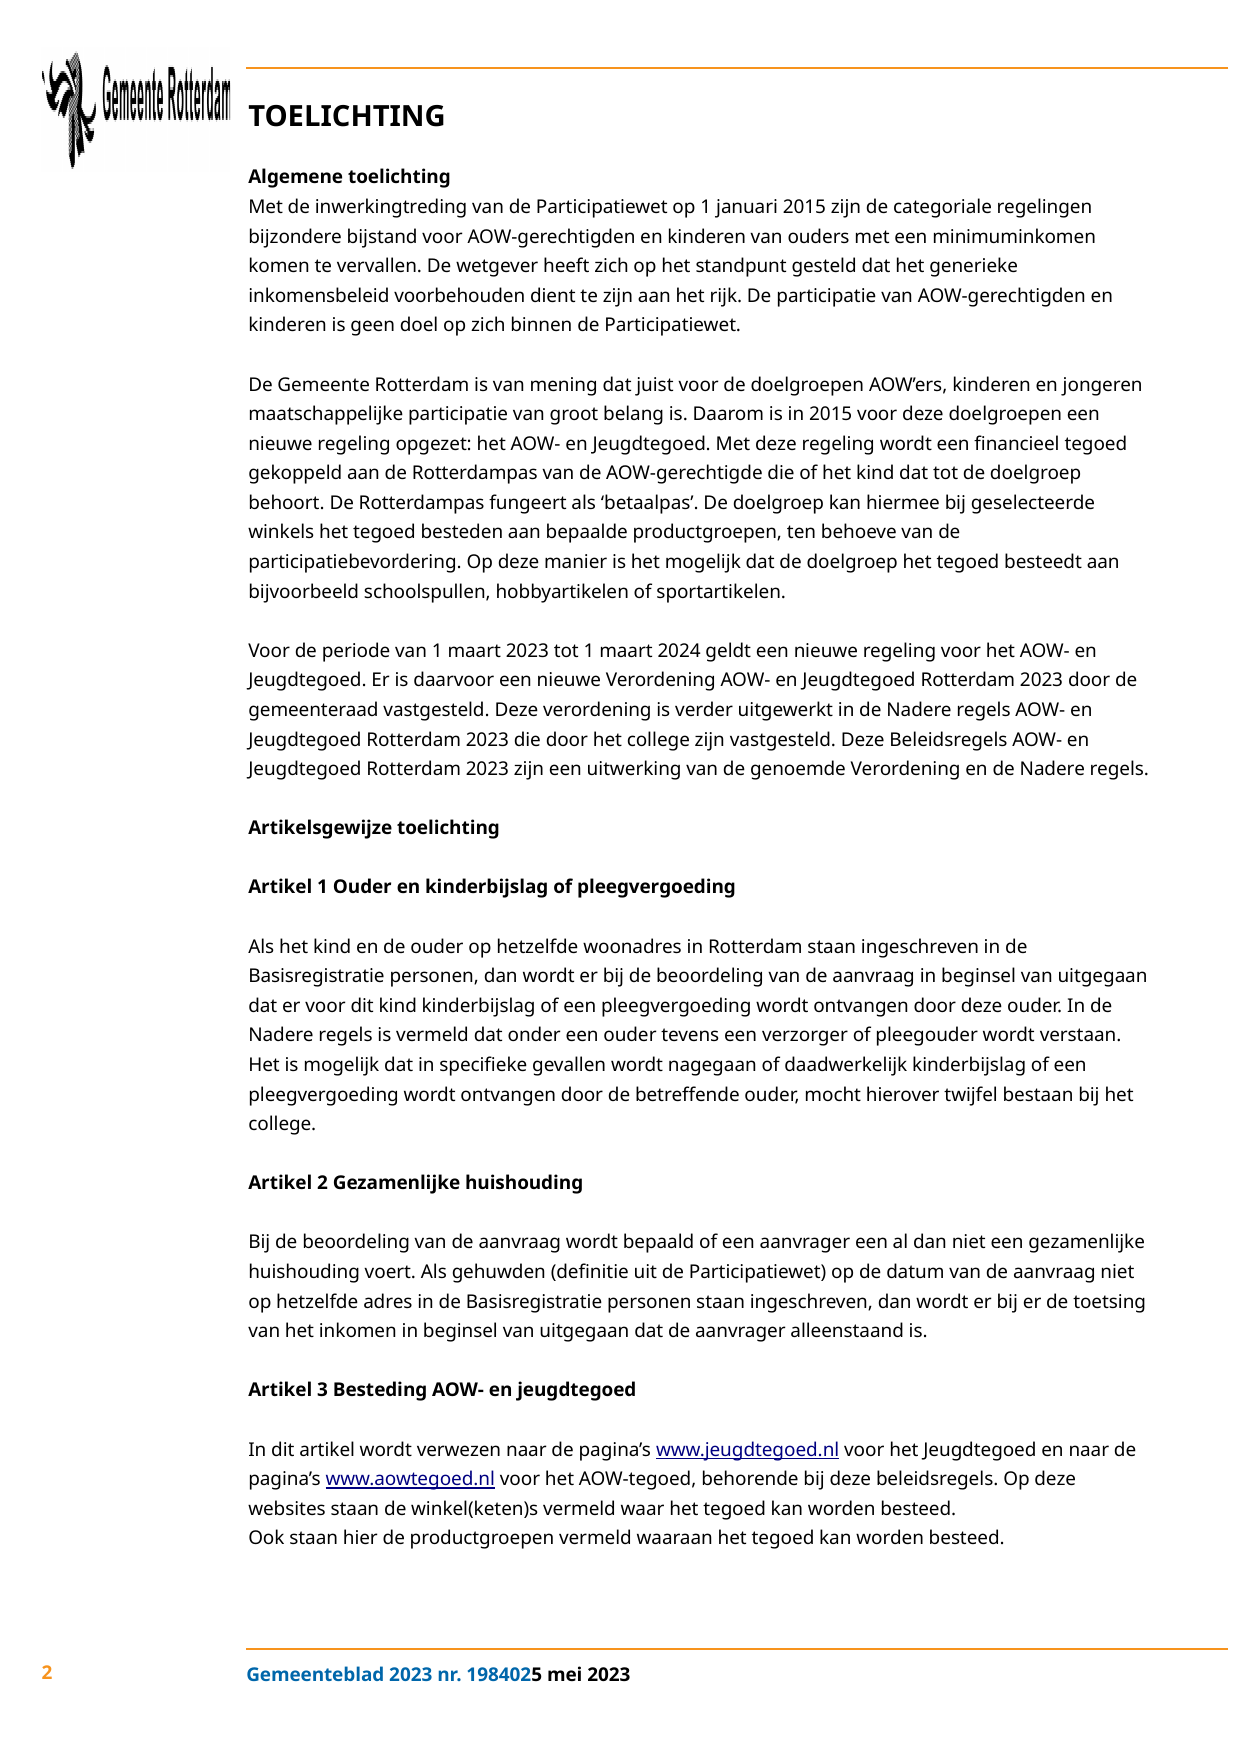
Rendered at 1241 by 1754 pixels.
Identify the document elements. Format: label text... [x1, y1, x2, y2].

text De Gemeente Rotterdam is van mening dat juist voor de doelgroepen AOW’ers, kinderen en jongeren maatschappelijke participatie van groot belang is. Daarom is in 2015 voor deze doelgroepen een nieuwe regeling opgezet: het AOW- en Jeugdtegoed. Met deze regeling wordt een financieel tegoed gekoppeld aan de Rotterdampas van de AOW-gerechtigde die of het kind dat tot de doelgroep behoort. De Rotterdampas fungeert als ‘betaalpas’. De doelgroep kan hiermee bij geselecteerde winkels het tegoed besteden aan bepaalde productgroepen, ten behoeve van de participatiebevordering. Op deze manier is het mogelijk dat de doelgroep het tegoed besteedt aan bijvoorbeeld schoolspullen, hobbyartikelen of sportartikelen. [248, 371, 1152, 603]
text Als het kind en de ouder op hetzelfde woonadres in Rotterdam staan ingeschreven in de Basisregistratie personen, dan wordt er bij de beoordeling van de aanvraag in beginsel van uitgegaan dat er voor dit kind kinderbijslag of een pleegvergoeding wordt ontvangen door deze ouder. In de Nadere regels is vermeld dat onder een ouder tevens een verzorger of pleegouder wordt verstaan. Het is mogelijk dat in specifieke gevallen wordt nagegaan of daadwerkelijk kinderbijslag of een pleegvergoeding wordt ontvangen door de betreffende ouder, mocht hierover twijfel bestaan bij het college. [248, 933, 1152, 1136]
text Artikelsgewijze toelichting [248, 814, 1152, 840]
picture [41, 47, 231, 172]
text In dit artikel wordt verwezen naar de pagina’s www.jeugdtegoed.nl voor het Jeugdtegoed en naar de pagina’s www.aowtegoed.nl voor het AOW-tegoed, behorende bij deze beleidsregels. Op deze websites staan de winkel(keten)s vermeld waar het tegoed kan worden besteed. [248, 1436, 1152, 1521]
text Algemene toelichting [248, 164, 1152, 189]
text Met de inwerkingtreding van de Participatiewet op 1 januari 2015 zijn de categoriale regelingen bijzondere bijstand voor AOW-gerechtigden en kinderen van ouders met een minimuminkomen komen te vervallen. De wetgever heeft zich op het standpunt gesteld dat het generieke inkomensbeleid voorbehouden dient te zijn aan het rijk. De participatie van AOW-gerechtigden en kinderen is geen doel op zich binnen de Participatiewet. [248, 193, 1152, 337]
text Bij de beoordeling van de aanvraag wordt bepaald of een aanvrager een al dan niet een gezamenlijke huishouding voert. Als gehuwden (definitie uit de Participatiewet) op de datum van de aanvraag niet op hetzelfde adres in de Basisregistratie personen staan ingeschreven, dan wordt er bij er de toetsing van het inkomen in beginsel van uitgegaan dat de aanvrager alleenstaand is. [248, 1229, 1152, 1343]
text Ook staan hier de productgroepen vermeld waaraan het tegoed kan worden besteed. [248, 1524, 1152, 1550]
text Voor de periode van 1 maart 2023 tot 1 maart 2024 geldt een nieuwe regeling voor het AOW- en Jeugdtegoed. Er is daarvoor een nieuwe Verordening AOW- en Jeugdtegoed Rotterdam 2023 door de gemeenteraad vastgesteld. Deze verordening is verder uitgewerkt in de Nadere regels AOW- en Jeugdtegoed Rotterdam 2023 die door het college zijn vastgesteld. Deze Beleidsregels AOW- en Jeugdtegoed Rotterdam 2023 zijn een uitwerking van de genoemde Verordening en de Nadere regels. [248, 637, 1152, 781]
text TOELICHTING [248, 95, 1152, 134]
text Artikel 2 Gezamenlijke huishouding [248, 1169, 1152, 1195]
text Artikel 1 Ouder en kinderbijslag of pleegvergoeding [248, 874, 1152, 899]
text Artikel 3 Besteding AOW- en jeugdtegoed [248, 1377, 1152, 1402]
